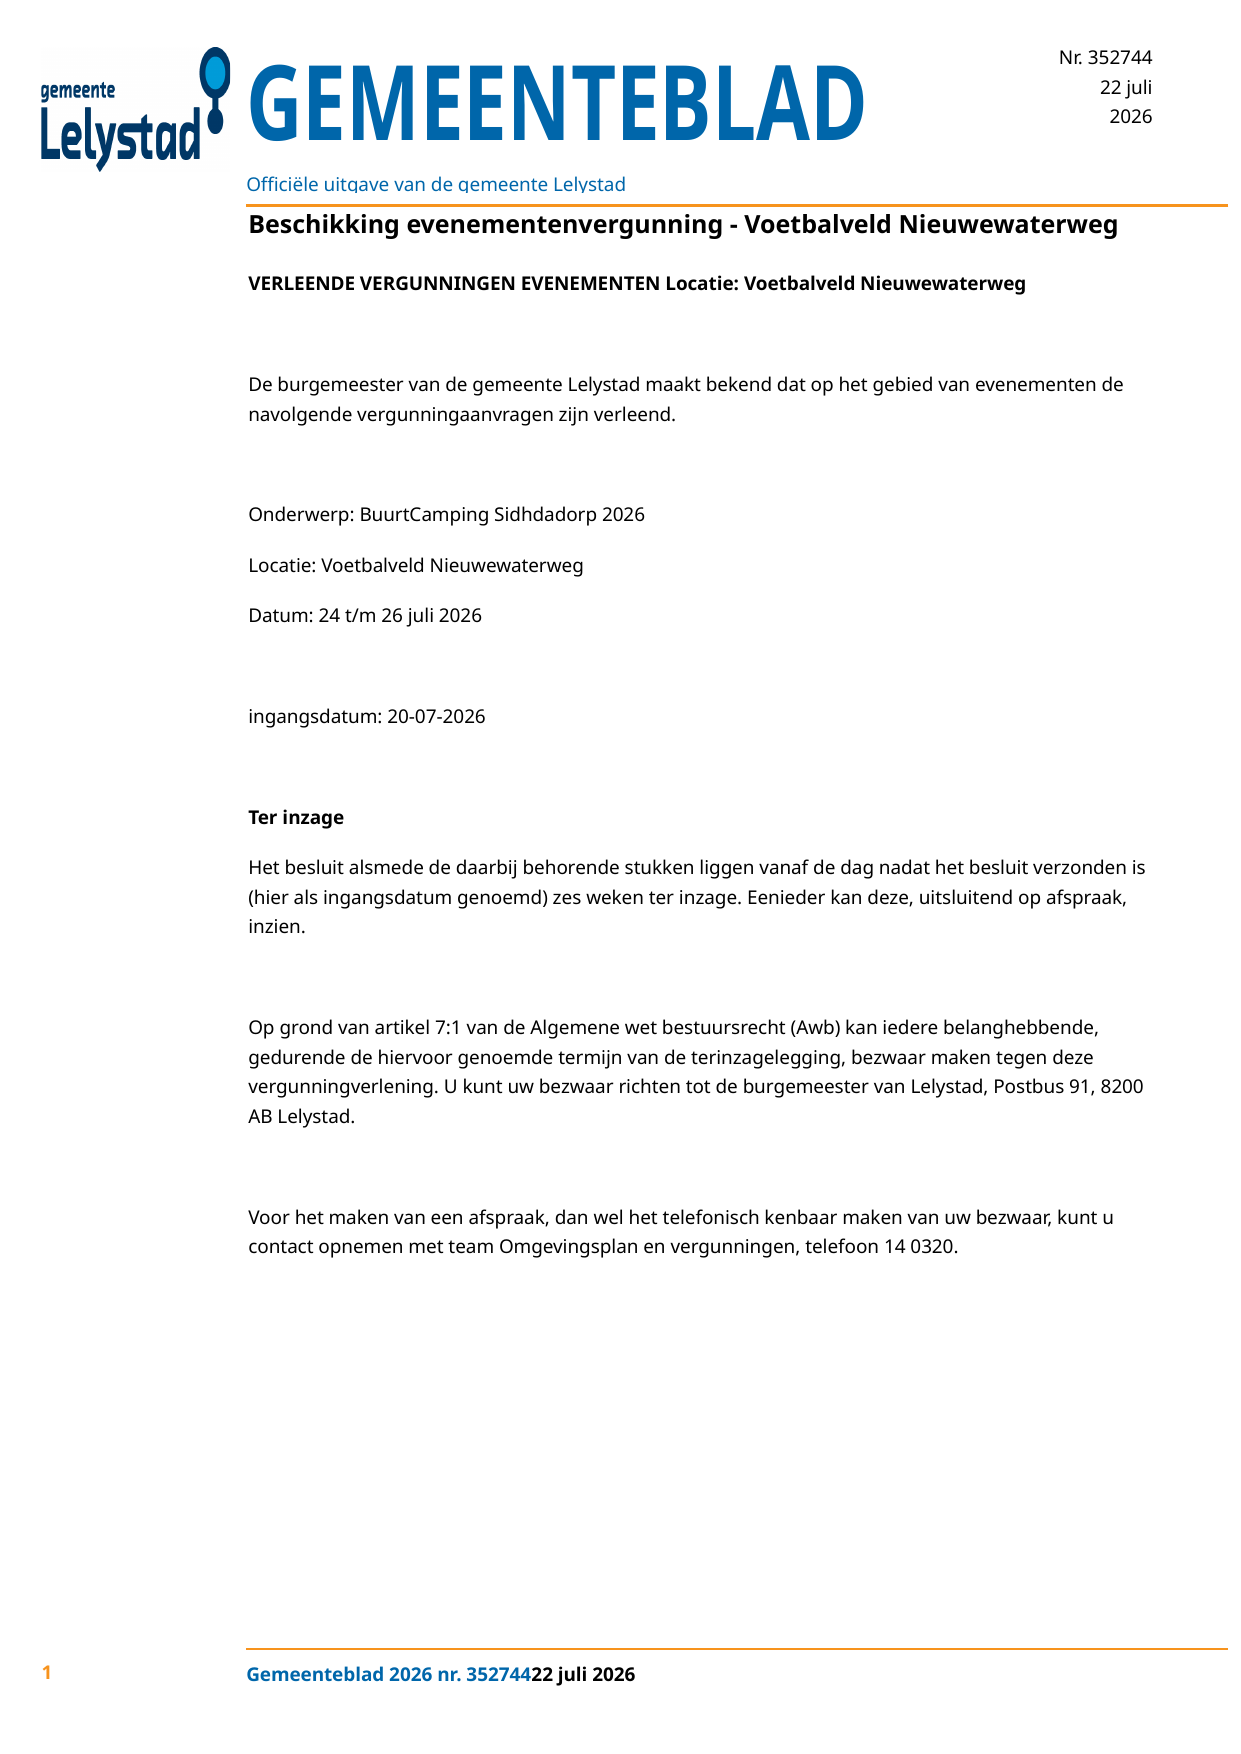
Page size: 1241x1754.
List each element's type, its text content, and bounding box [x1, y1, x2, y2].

text De burgemeester van de gemeente Lelystad maakt bekend dat op het gebied van evenementen de navolgende vergunningaanvragen zijn verleend. [248, 371, 1152, 426]
text Voor het maken van een afspraak, dan wel het telefonisch kenbaar maken van uw bezwaar, kunt u contact opnemen met team Omgevingsplan en vergunningen, telefoon 14 0320. [248, 1204, 1152, 1259]
text ingangsdatum: 20-07-2026 [248, 703, 1152, 729]
text VERLEENDE VERGUNNINGEN EVENEMENTEN Locatie: Voetbalveld Nieuwewaterweg [248, 270, 1152, 296]
text Datum: 24 t/m 26 juli 2026 [248, 602, 1152, 628]
text Het besluit alsmede de daarbij behorende stukken liggen vanaf de dag nadat het besluit verzonden is (hier als ingangsdatum genoemd) zes weken ter inzage. Eenieder kan deze, uitsluitend op afspraak, inzien. [248, 854, 1152, 939]
text Onderwerp: BuurtCamping Sidhdadorp 2026 [248, 502, 1152, 527]
text Ter inzage [248, 804, 1152, 830]
text Beschikking evenementenvergunning - Voetbalveld Nieuwewaterweg [248, 207, 1152, 241]
text Locatie: Voetbalveld Nieuwewaterweg [248, 552, 1152, 578]
picture [41, 47, 231, 172]
text Op grond van artikel 7:1 van de Algemene wet bestuursrecht (Awb) kan iedere belanghebbende, gedurende de hiervoor genoemde termijn van de terinzagelegging, bezwaar maken tegen deze vergunningverlening. U kunt uw bezwaar richten tot de burgemeester van Lelystad, Postbus 91, 8200 AB Lelystad. [248, 1014, 1152, 1129]
